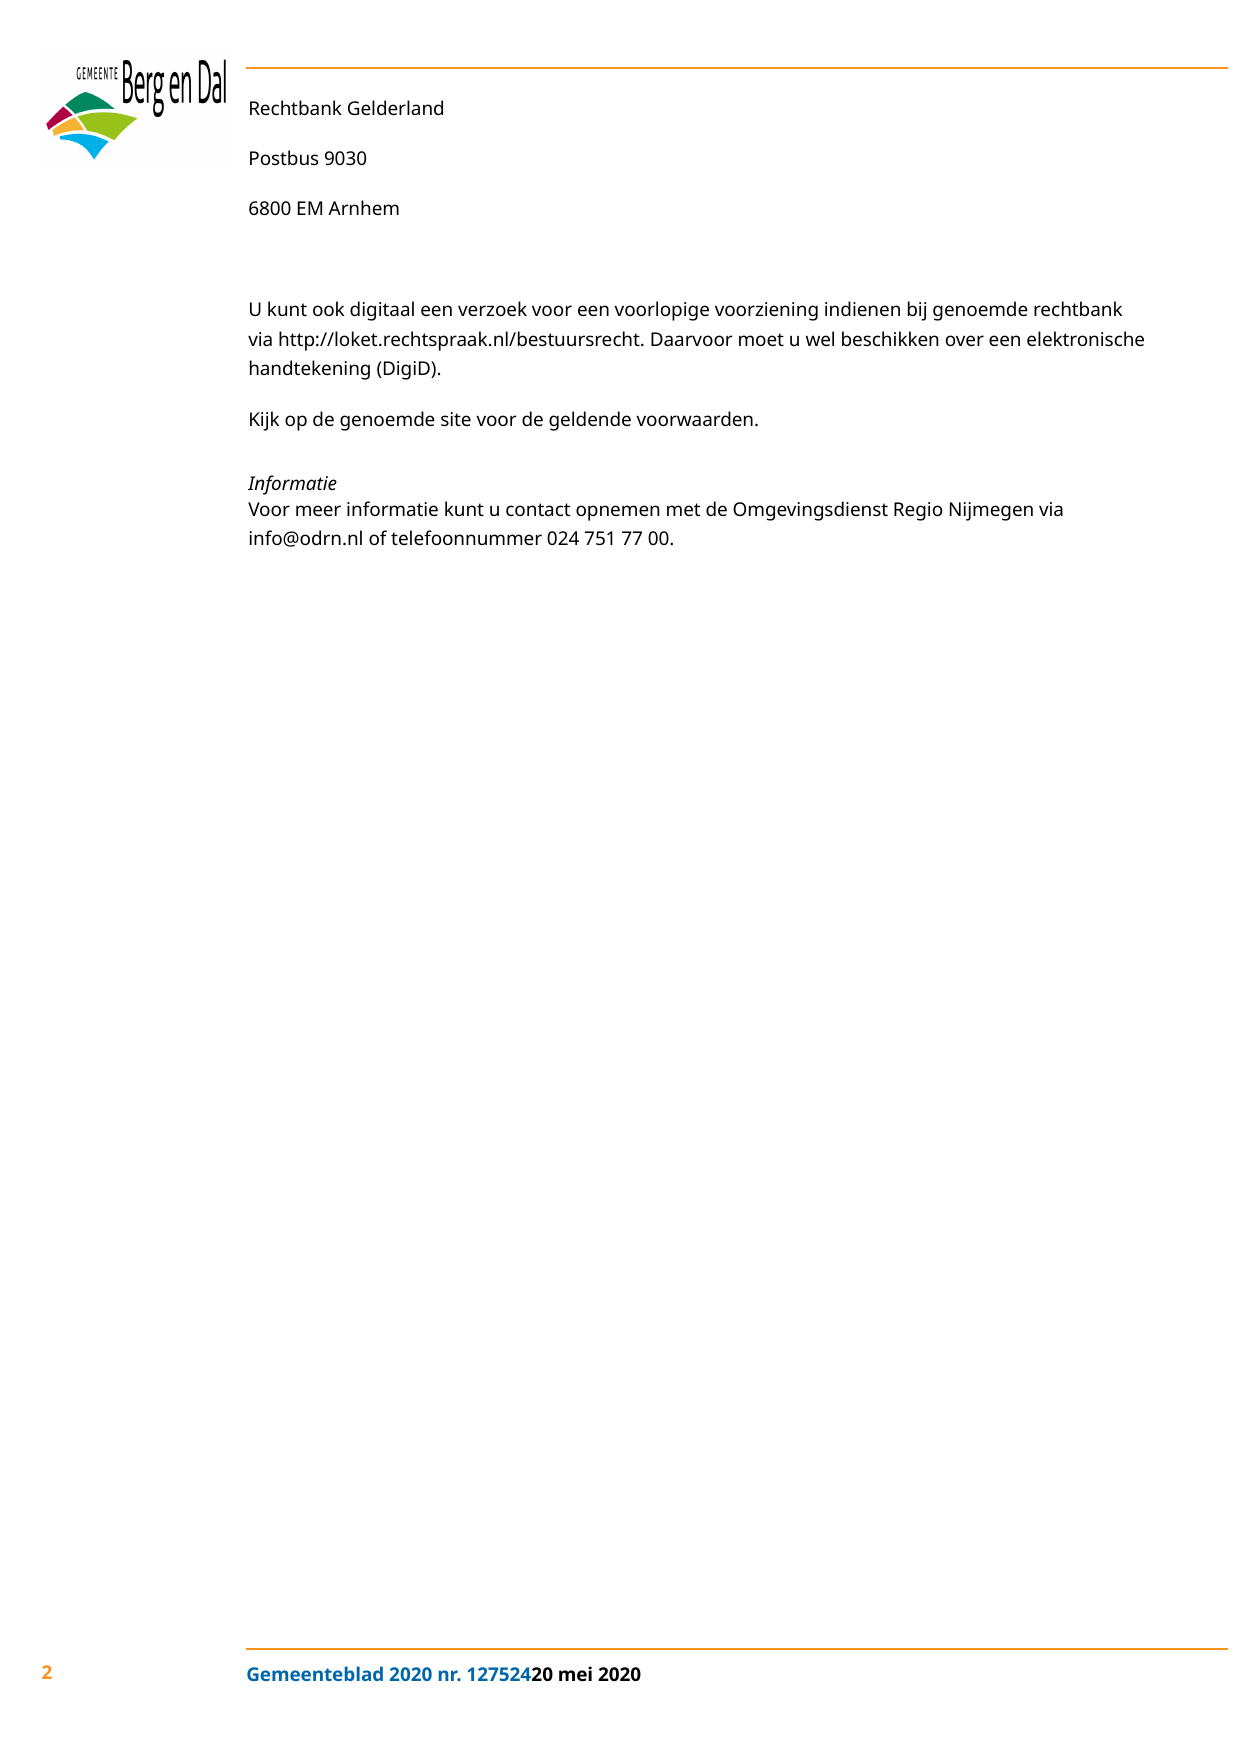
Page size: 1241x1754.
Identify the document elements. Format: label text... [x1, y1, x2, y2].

text Informatie [248, 470, 1152, 496]
text Voor meer informatie kunt u contact opnemen met de Omgevingsdienst Regio Nijmegen via info@odrn.nl of telefoonnummer 024 751 77 00. [248, 496, 1152, 551]
text 6800 EM Arnhem [248, 196, 1152, 221]
text Postbus 9030 [248, 145, 1152, 171]
picture [41, 47, 231, 172]
text U kunt ook digitaal een verzoek voor een voorlopige voorziening indienen bij genoemde rechtbank via http://loket.rechtspraak.nl/bestuursrecht. Daarvoor moet u wel beschikken over een elektronische handtekening (DigiD). [248, 296, 1152, 381]
text Rechtbank Gelderland [248, 95, 1152, 121]
text Kijk op de genoemde site voor de geldende voorwaarden. [248, 406, 1152, 432]
